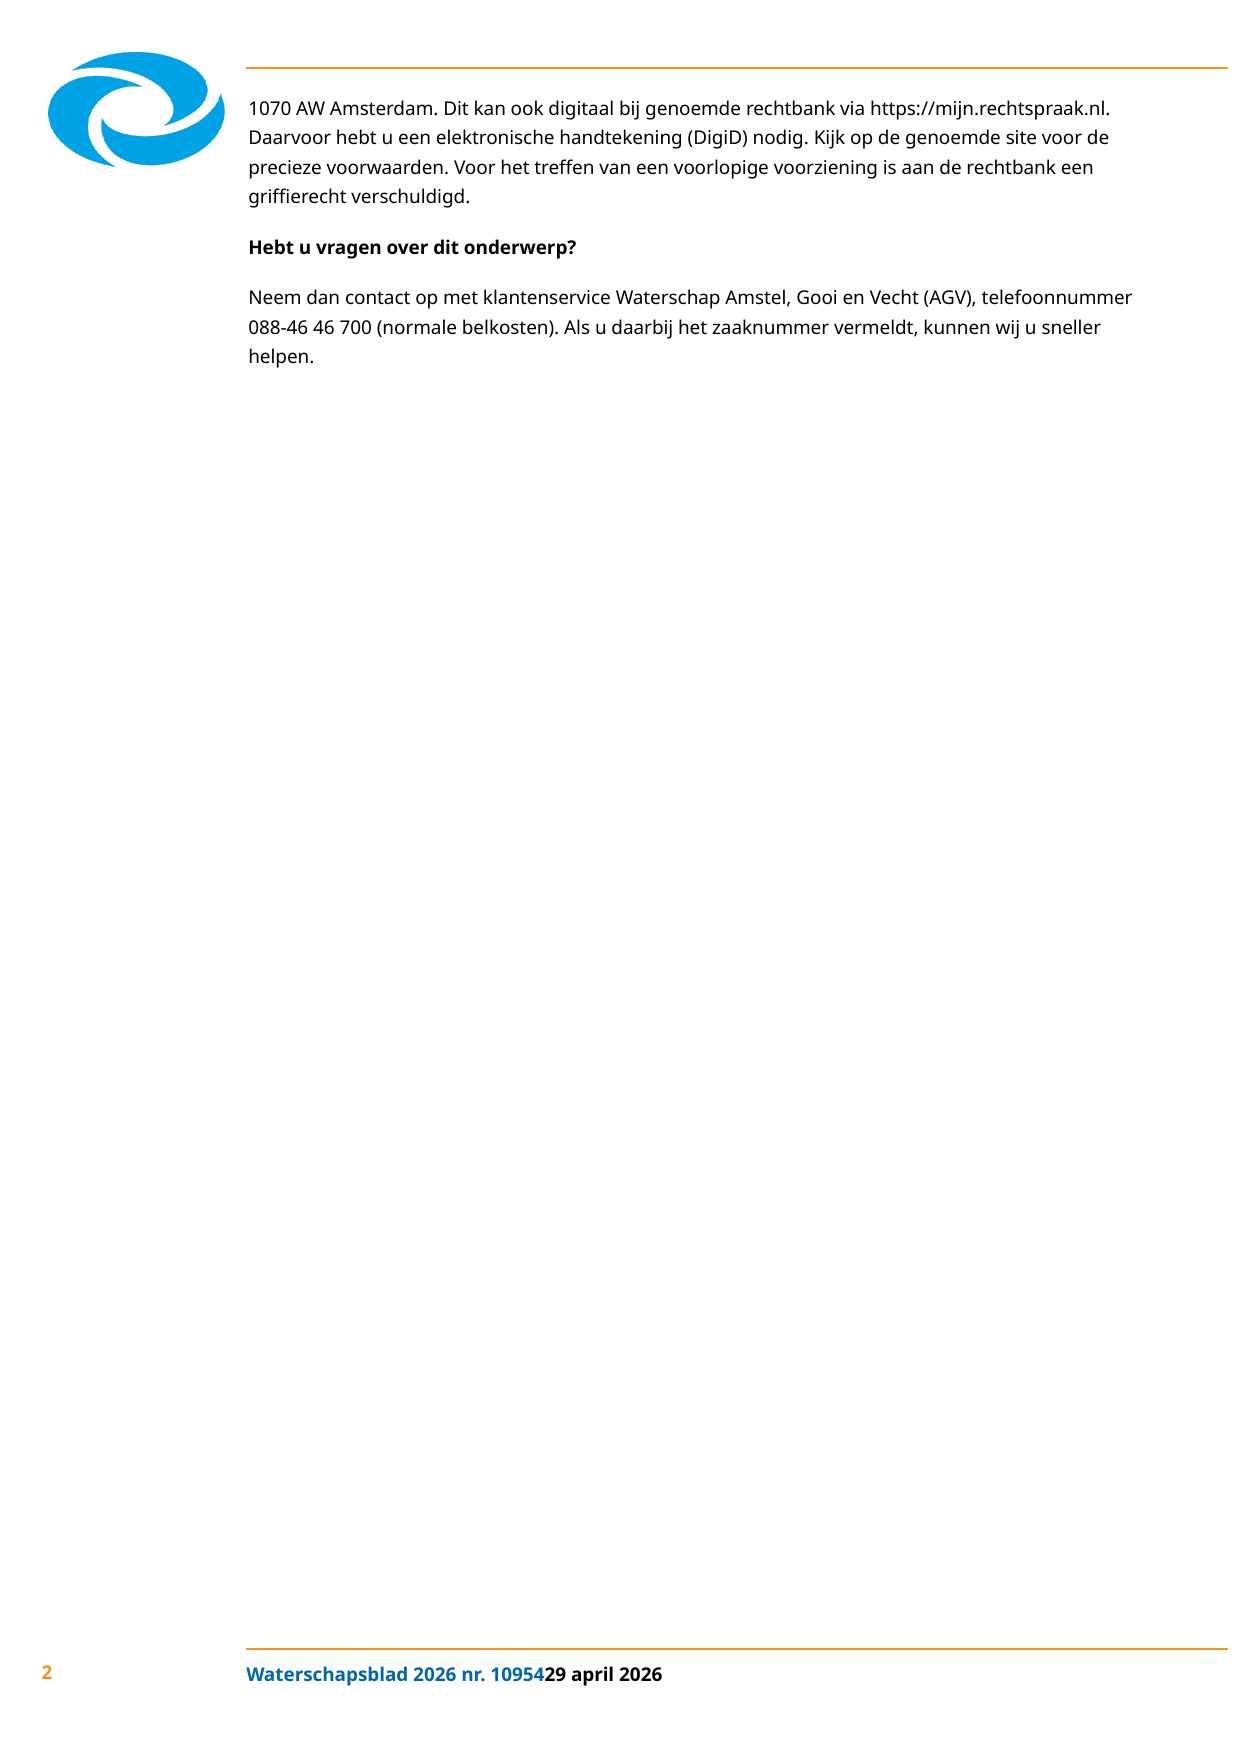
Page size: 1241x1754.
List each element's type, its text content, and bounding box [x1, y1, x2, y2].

text Neem dan contact op met klantenservice Waterschap Amstel, Gooi en Vecht (AGV), telefoonnummer 088-46 46 700 (normale belkosten). Als u daarbij het zaaknummer vermeldt, kunnen wij u sneller helpen. [248, 284, 1152, 369]
text 1070 AW Amsterdam. Dit kan ook digitaal bij genoemde rechtbank via https://mijn.rechtspraak.nl. Daarvoor hebt u een elektronische handtekening (DigiD) nodig. Kijk op de genoemde site voor de precieze voorwaarden. Voor het treffen van een voorlopige voorziening is aan de rechtbank een griffierecht verschuldigd. [248, 95, 1152, 209]
picture [41, 47, 231, 172]
text Hebt u vragen over dit onderwerp? [248, 234, 1152, 260]
